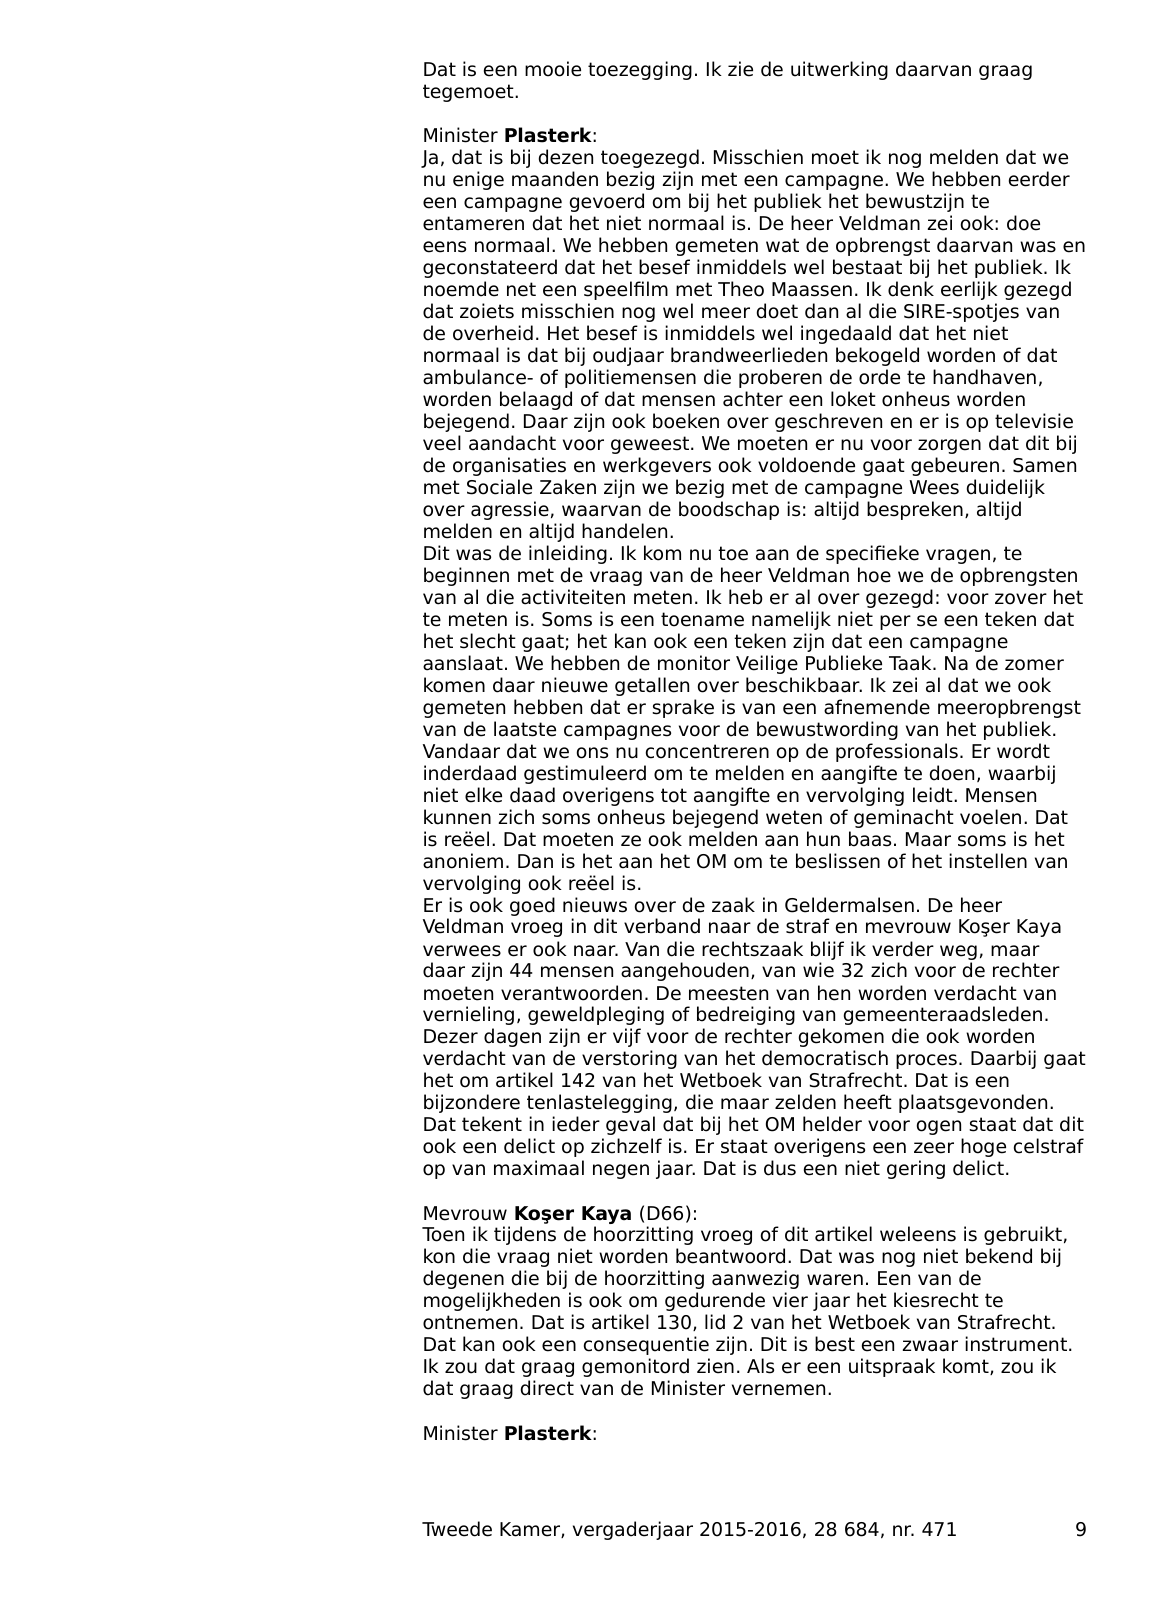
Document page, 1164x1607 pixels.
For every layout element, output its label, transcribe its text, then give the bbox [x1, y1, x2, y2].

text Minister Plasterk: [422, 125, 1087, 147]
text Mevrouw Koşer Kaya (D66): [422, 1202, 1087, 1224]
text Ja, dat is bij dezen toegezegd. Misschien moet ik nog melden dat we nu enige maanden bezig zijn met een campagne. We hebben eerder een campagne gevoerd om bij het publiek het bewustzijn te entameren dat het niet normaal is. De heer Veldman zei ook: doe eens normaal. We hebben gemeten wat de opbrengst daarvan was en geconstateerd dat het besef inmiddels wel bestaat bij het publiek. Ik noemde net een speelfilm met Theo Maassen. Ik denk eerlijk gezegd dat zoiets misschien nog wel meer doet dan al die SIRE-spotjes van de overheid. Het besef is inmiddels wel ingedaald dat het niet normaal is dat bij oudjaar brandweerlieden bekogeld worden of dat ambulance- of politiemensen die proberen de orde te handhaven, worden belaagd of dat mensen achter een loket onheus worden bejegend. Daar zijn ook boeken over geschreven en er is op televisie veel aandacht voor geweest. We moeten er nu voor zorgen dat dit bij de organisaties en werkgevers ook voldoende gaat gebeuren. Samen met Sociale Zaken zijn we bezig met de campagne Wees duidelijk over agressie, waarvan de boodschap is: altijd bespreken, altijd melden en altijd handelen. [422, 147, 1087, 543]
text Toen ik tijdens de hoorzitting vroeg of dit artikel weleens is gebruikt, kon die vraag niet worden beantwoord. Dat was nog niet bekend bij degenen die bij de hoorzitting aanwezig waren. Een van de mogelijkheden is ook om gedurende vier jaar het kiesrecht te ontnemen. Dat is artikel 130, lid 2 van het Wetboek van Strafrecht. Dat kan ook een consequentie zijn. Dit is best een zwaar instrument. Ik zou dat graag gemonitord zien. Als er een uitspraak komt, zou ik dat graag direct van de Minister vernemen. [422, 1224, 1087, 1400]
text Dit was de inleiding. Ik kom nu toe aan de specifieke vragen, te beginnen met de vraag van de heer Veldman hoe we de opbrengsten van al die activiteiten meten. Ik heb er al over gezegd: voor zover het te meten is. Soms is een toename namelijk niet per se een teken dat het slecht gaat; het kan ook een teken zijn dat een campagne aanslaat. We hebben de monitor Veilige Publieke Taak. Na de zomer komen daar nieuwe getallen over beschikbaar. Ik zei al dat we ook gemeten hebben dat er sprake is van een afnemende meeropbrengst van de laatste campagnes voor de bewustwording van het publiek. Vandaar dat we ons nu concentreren op de professionals. Er wordt inderdaad gestimuleerd om te melden en aangifte te doen, waarbij niet elke daad overigens tot aangifte en vervolging leidt. Mensen kunnen zich soms onheus bejegend weten of geminacht voelen. Dat is reëel. Dat moeten ze ook melden aan hun baas. Maar soms is het anoniem. Dan is het aan het OM om te beslissen of het instellen van vervolging ook reëel is. [422, 543, 1087, 894]
text Dat is een mooie toezegging. Ik zie de uitwerking daarvan graag tegemoet. [422, 59, 1087, 103]
text Er is ook goed nieuws over de zaak in Geldermalsen. De heer Veldman vroeg in dit verband naar de straf en mevrouw Koşer Kaya verwees er ook naar. Van die rechtszaak blijf ik verder weg, maar daar zijn 44 mensen aangehouden, van wie 32 zich voor de rechter moeten verantwoorden. De meesten van hen worden verdacht van vernieling, geweldpleging of bedreiging van gemeenteraadsleden. Dezer dagen zijn er vijf voor de rechter gekomen die ook worden verdacht van de verstoring van het democratisch proces. Daarbij gaat het om artikel 142 van het Wetboek van Strafrecht. Dat is een bijzondere tenlastelegging, die maar zelden heeft plaatsgevonden. Dat tekent in ieder geval dat bij het OM helder voor ogen staat dat dit ook een delict op zichzelf is. Er staat overigens een zeer hoge celstraf op van maximaal negen jaar. Dat is dus een niet gering delict. [422, 894, 1087, 1180]
text Minister Plasterk: [422, 1422, 1087, 1444]
